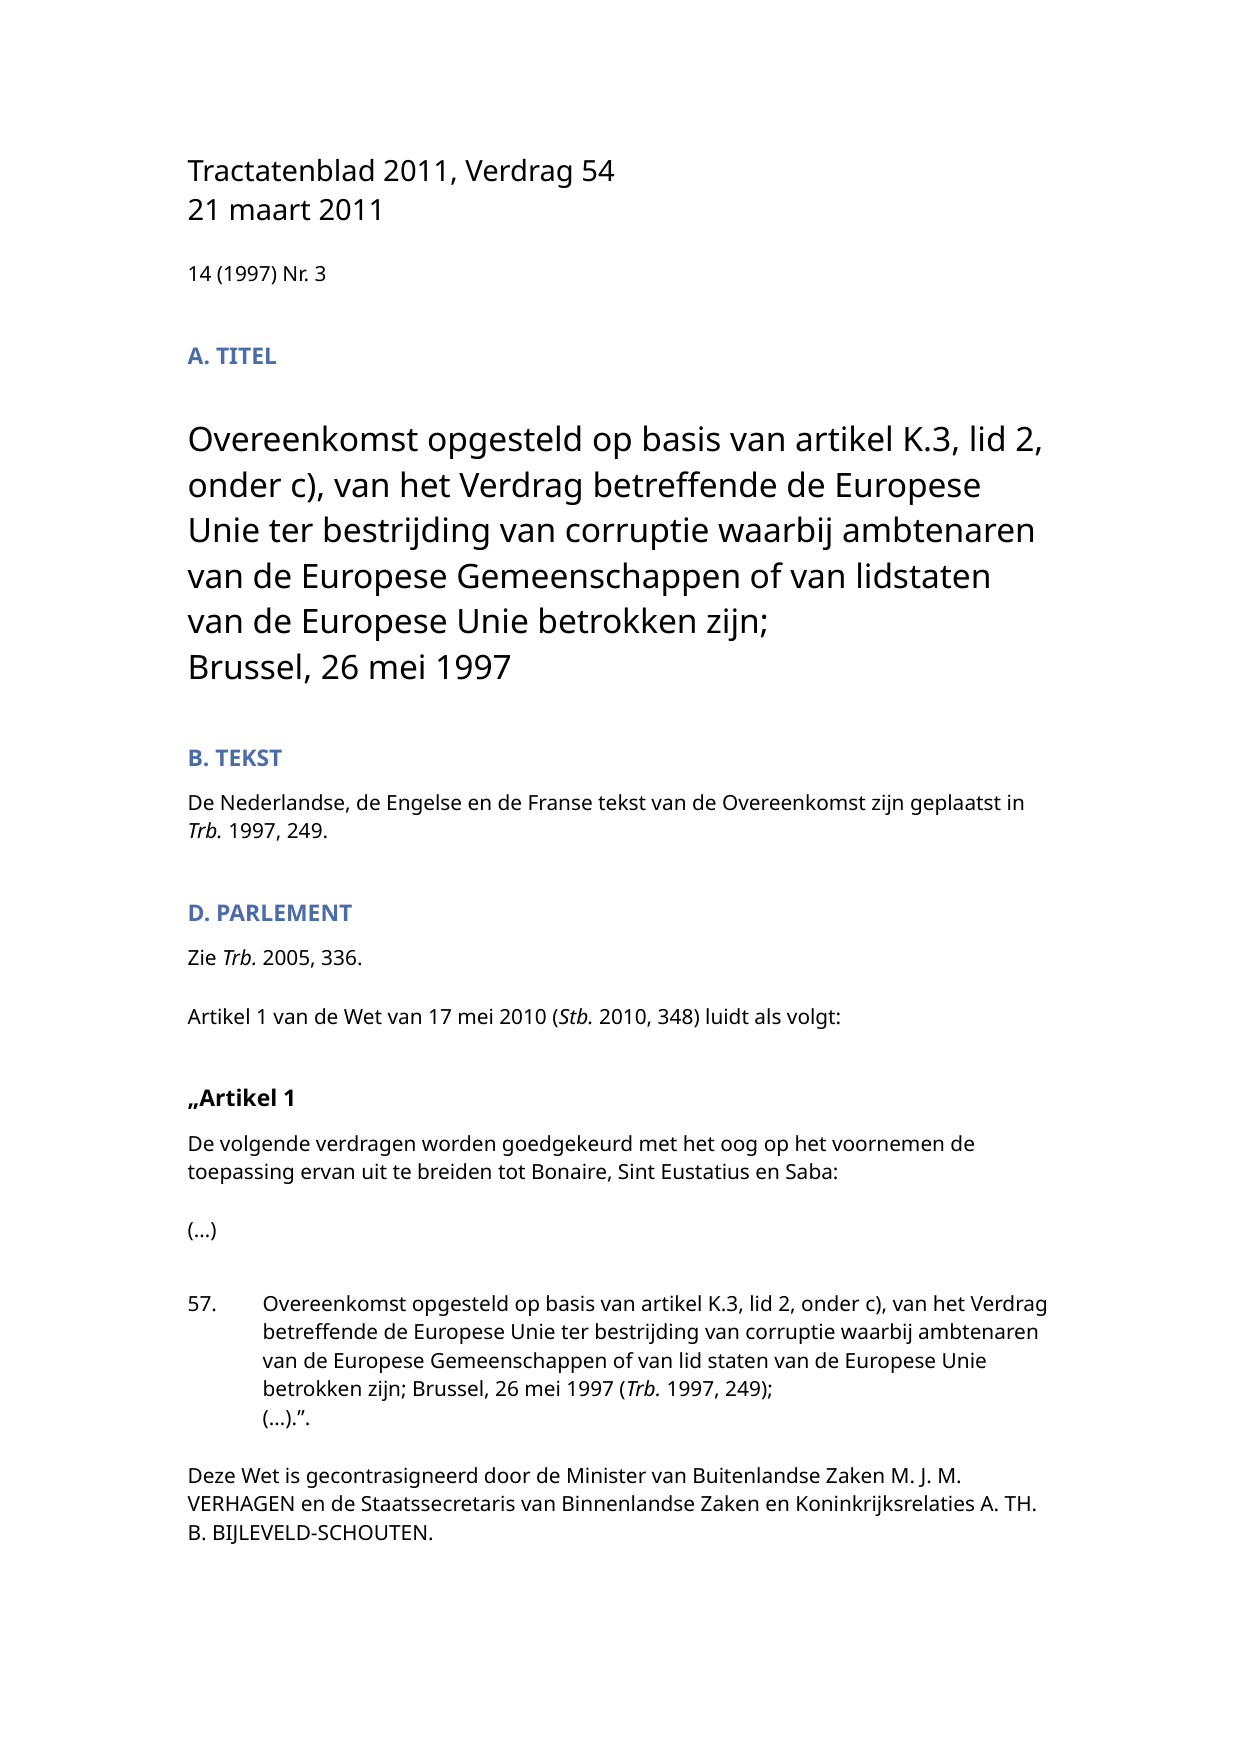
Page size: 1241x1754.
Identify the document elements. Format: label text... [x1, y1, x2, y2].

text De Nederlandse, de Engelse en de Franse tekst van de Overeenkomst zijn geplaatst in Trb. 1997, 249. [187, 788, 1053, 845]
text (…) [187, 1216, 1053, 1244]
text Zie Trb. 2005, 336. [187, 943, 1053, 972]
text Deze Wet is gecontrasigneerd door de Minister van Buitenlandse Zaken M. J. M. VERHAGEN en de Staatssecretaris van Binnenlandse Zaken en Koninkrijksrelaties A. TH. B. BIJLEVELD-SCHOUTEN. [187, 1461, 1053, 1546]
text Tractatenblad 2011, Verdrag 54 [187, 150, 1053, 190]
subtitle A. TITEL [187, 340, 1053, 371]
list Overeenkomst opgesteld op basis van artikel K.3, lid 2, onder c), van het Verdrag betreffende de Europese Unie ter bestrijding van corruptie waarbij ambtenaren van de Europese Gemeenschappen of van lid staten van de Europese Unie betrokken zijn; Brussel, 26 mei 1997 (Trb. 1997, 249); [187, 1289, 1053, 1403]
text 21 maart 2011 [187, 190, 1053, 229]
subtitle B. TEKST [187, 742, 1053, 773]
text Artikel 1 van de Wet van 17 mei 2010 (Stb. 2010, 348) luidt als volgt: [187, 1002, 1053, 1030]
text De volgende verdragen worden goedgekeurd met het oog op het voornemen de toepassing ervan uit te breiden tot Bonaire, Sint Eustatius en Saba: [187, 1129, 1053, 1186]
subtitle „Artikel 1 [187, 1082, 1053, 1114]
text Overeenkomst opgesteld op basis van artikel K.3, lid 2, onder c), van het Verdrag betreffende de Europese Unie ter bestrijding van corruptie waarbij ambtenaren van de Europese Gemeenschappen of van lidstaten van de Europese Unie betrokken zijn; [187, 416, 1053, 644]
list (…).”. [187, 1403, 1053, 1431]
text 14 (1997) Nr. 3 [187, 259, 1053, 287]
subtitle D. PARLEMENT [187, 897, 1053, 928]
text Brussel, 26 mei 1997 [187, 644, 1053, 689]
